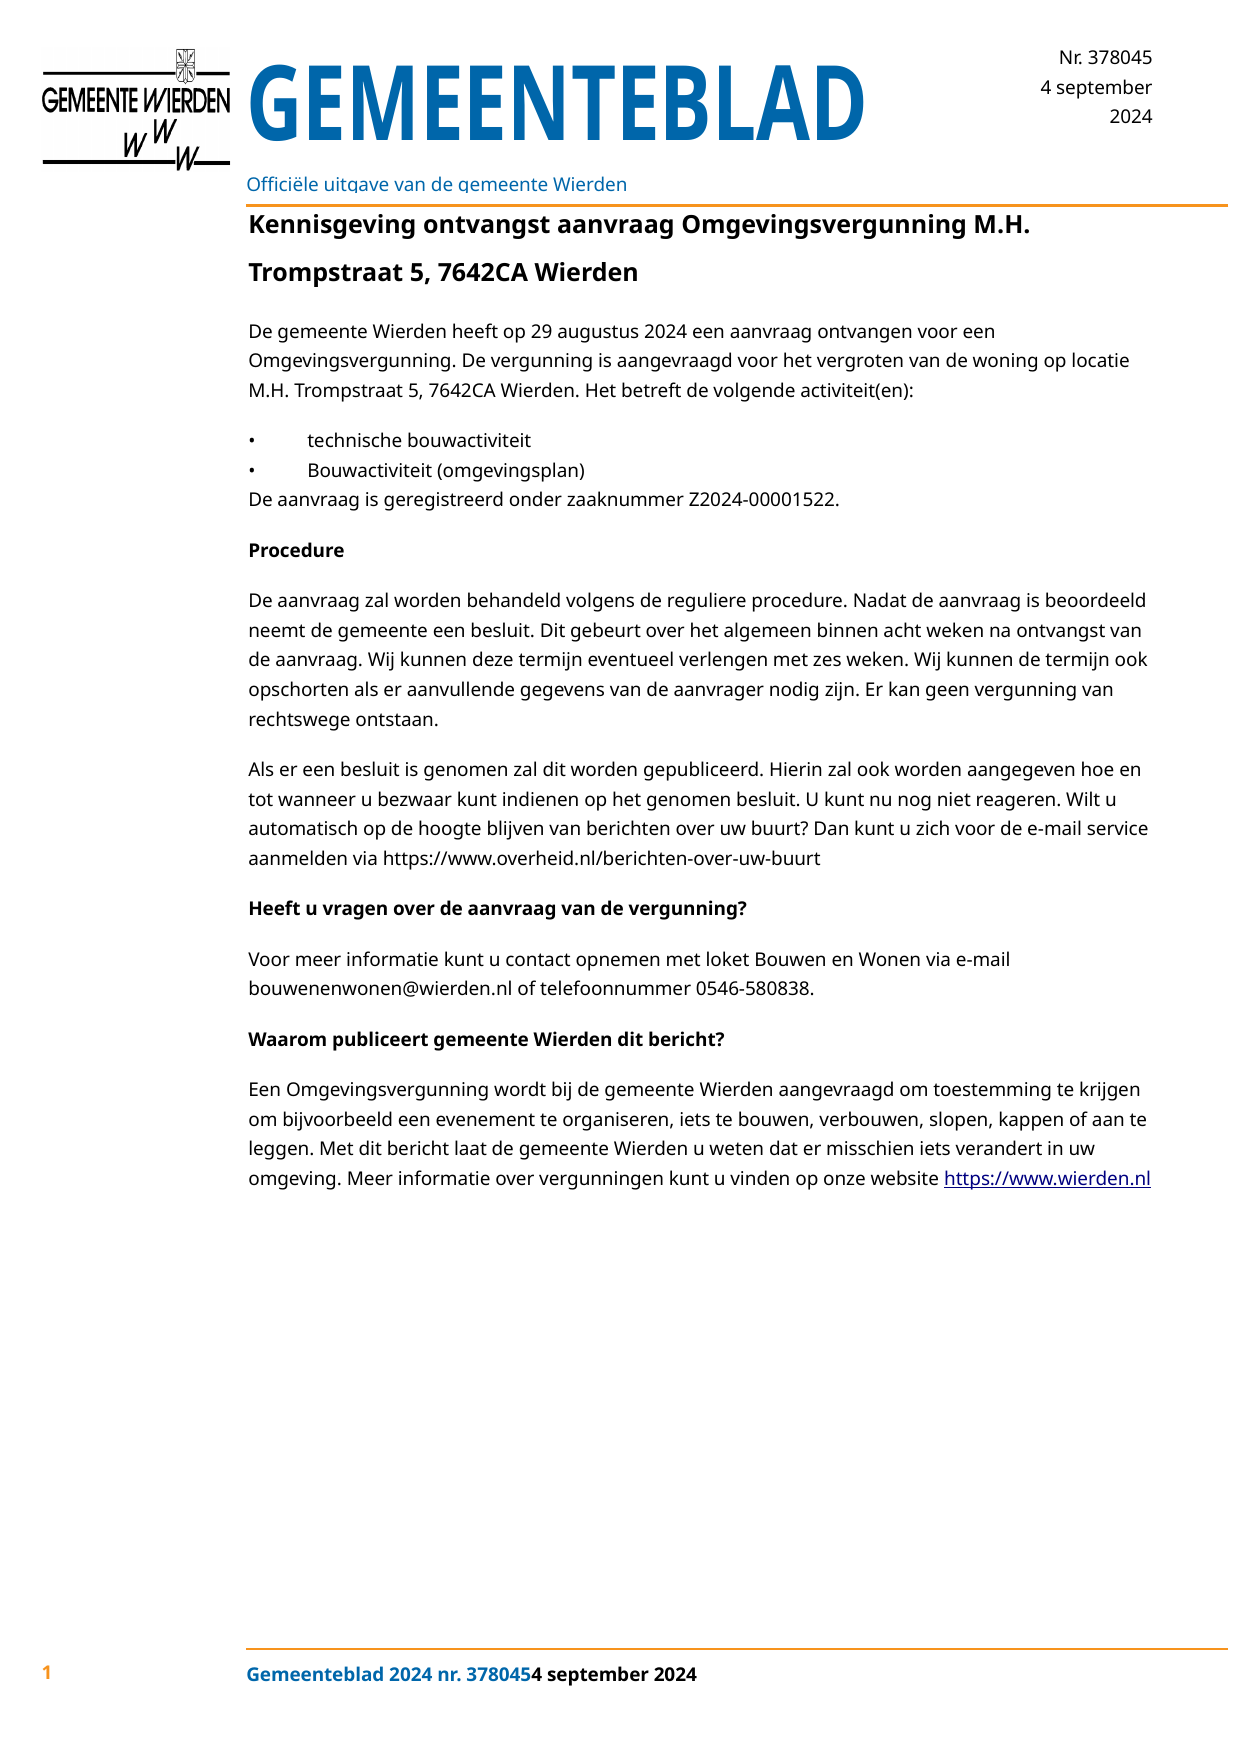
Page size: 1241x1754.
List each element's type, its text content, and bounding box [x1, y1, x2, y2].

picture [41, 47, 231, 172]
text Waarom publiceert gemeente Wierden dit bericht? [248, 1026, 1152, 1052]
text Kennisgeving ontvangst aanvraag Omgevingsvergunning M.H. Trompstraat 5, 7642CA Wierden [248, 207, 1152, 288]
list Bouwactiviteit (omgevingsplan) [248, 457, 1152, 483]
text De gemeente Wierden heeft op 29 augustus 2024 een aanvraag ontvangen voor een Omgevingsvergunning. De vergunning is aangevraagd voor het vergroten van de woning op locatie M.H. Trompstraat 5, 7642CA Wierden. Het betreft de volgende activiteit(en): [248, 318, 1152, 403]
list technische bouwactiviteit [248, 427, 1152, 453]
text De aanvraag is geregistreerd onder zaaknummer Z2024-00001522. [248, 487, 1152, 512]
text Procedure [248, 537, 1152, 563]
text Als er een besluit is genomen zal dit worden gepubliceerd. Hierin zal ook worden aangegeven hoe en tot wanneer u bezwaar kunt indienen op het genomen besluit. U kunt nu nog niet reageren. Wilt u automatisch op de hoogte blijven van berichten over uw buurt? Dan kunt u zich voor de e-mail service aanmelden via https://www.overheid.nl/berichten-over-uw-buurt [248, 756, 1152, 871]
text De aanvraag zal worden behandeld volgens de reguliere procedure. Nadat de aanvraag is beoordeeld neemt de gemeente een besluit. Dit gebeurt over het algemeen binnen acht weken na ontvangst van de aanvraag. Wij kunnen deze termijn eventueel verlengen met zes weken. Wij kunnen de termijn ook opschorten als er aanvullende gegevens van de aanvrager nodig zijn. Er kan geen vergunning van rechtswege ontstaan. [248, 587, 1152, 732]
text Heeft u vragen over de aanvraag van de vergunning? [248, 895, 1152, 921]
text Een Omgevingsvergunning wordt bij de gemeente Wierden aangevraagd om toestemming te krijgen om bijvoorbeeld een evenement te organiseren, iets te bouwen, verbouwen, slopen, kappen of aan te leggen. Met dit bericht laat de gemeente Wierden u weten dat er misschien iets verandert in uw omgeving. Meer informatie over vergunningen kunt u vinden op onze website https://www.wierden.nl [248, 1076, 1152, 1191]
text Voor meer informatie kunt u contact opnemen met loket Bouwen en Wonen via e-mail bouwenenwonen@wierden.nl of telefoonnummer 0546-580838. [248, 946, 1152, 1001]
